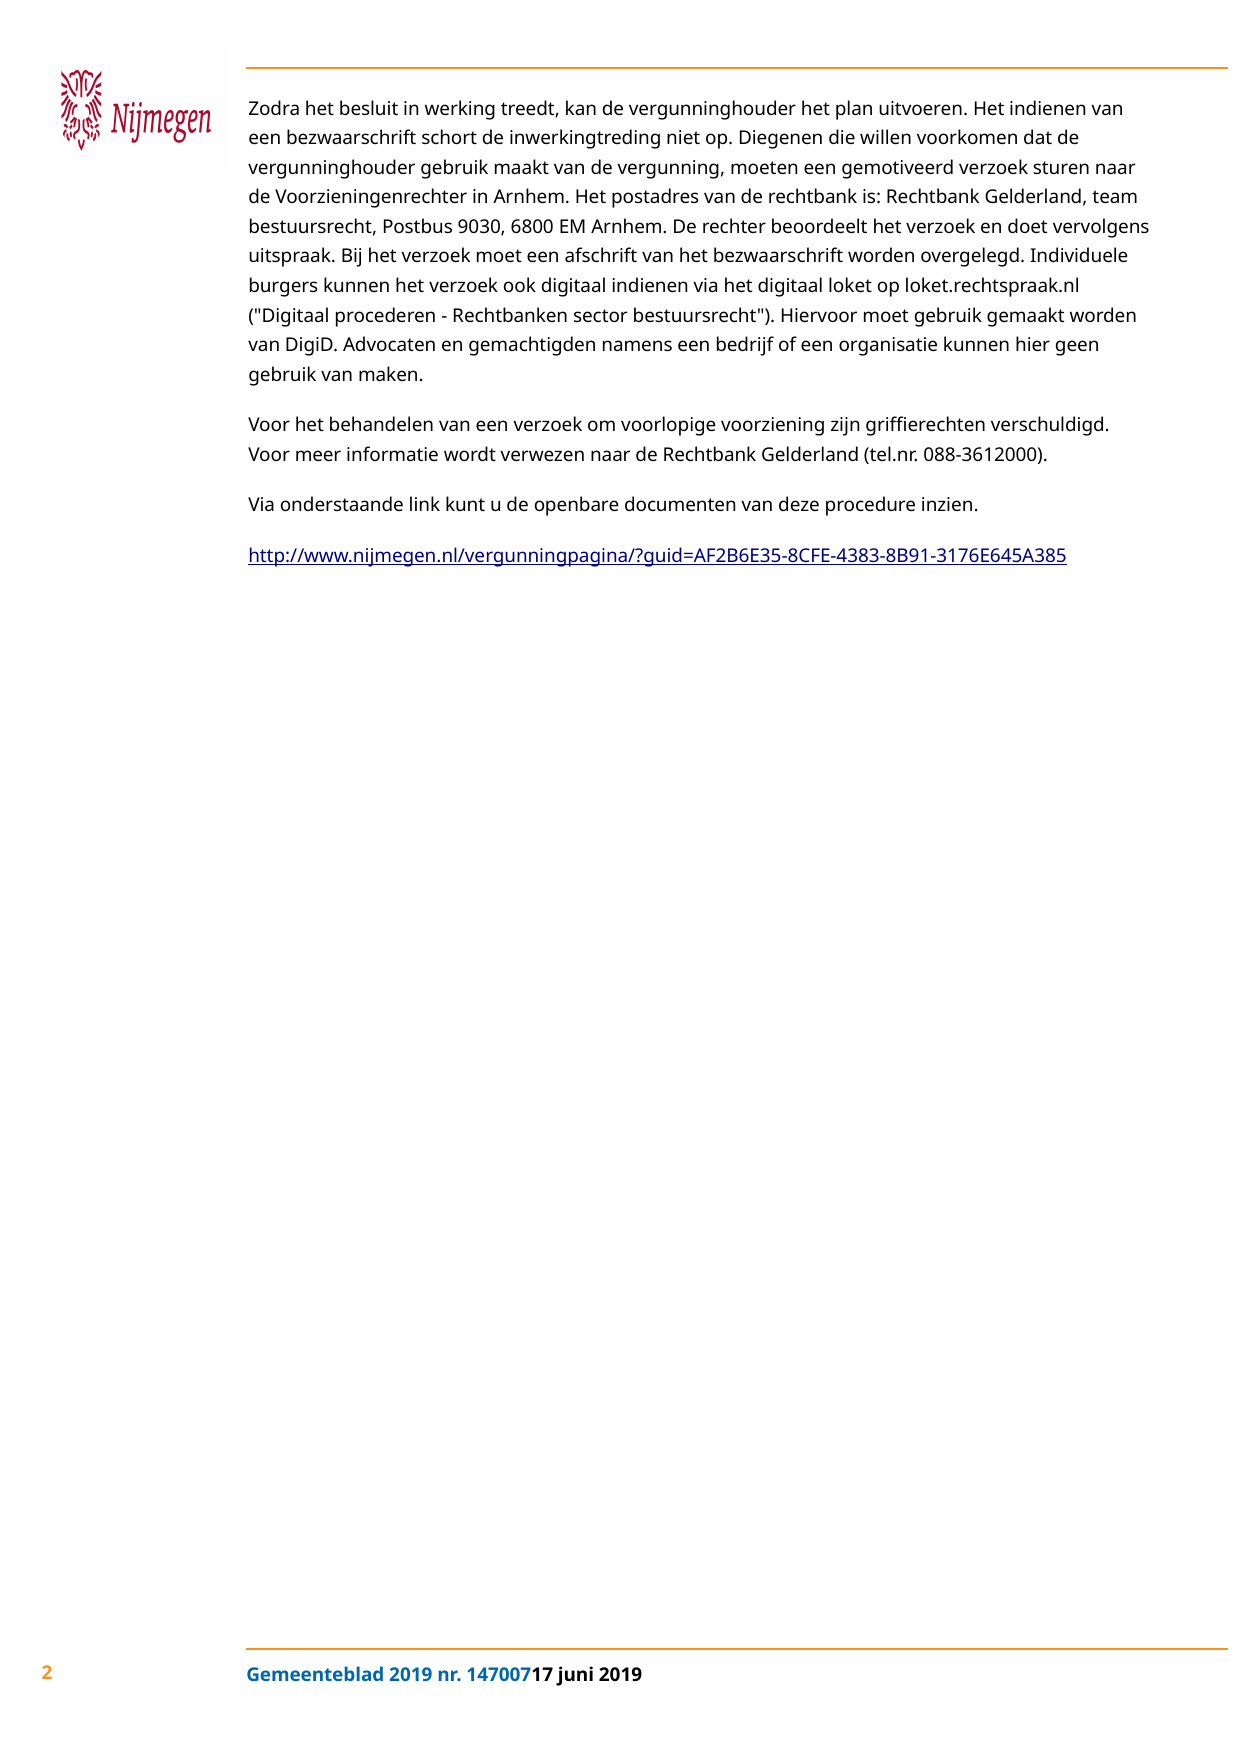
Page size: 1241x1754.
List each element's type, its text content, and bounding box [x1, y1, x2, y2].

text Zodra het besluit in werking treedt, kan de vergunninghouder het plan uitvoeren. Het indienen van een bezwaarschrift schort de inwerkingtreding niet op. Diegenen die willen voorkomen dat de vergunninghouder gebruik maakt van de vergunning, moeten een gemotiveerd verzoek sturen naar de Voorzieningenrechter in Arnhem. Het postadres van de rechtbank is: Rechtbank Gelderland, team bestuursrecht, Postbus 9030, 6800 EM Arnhem. De rechter beoordeelt het verzoek en doet vervolgens uitspraak. Bij het verzoek moet een afschrift van het bezwaarschrift worden overgelegd. Individuele burgers kunnen het verzoek ook digitaal indienen via het digitaal loket op loket.rechtspraak.nl ("Digitaal procederen - Rechtbanken sector bestuursrecht"). Hiervoor moet gebruik gemaakt worden van DigiD. Advocaten en gemachtigden namens een bedrijf of een organisatie kunnen hier geen gebruik van maken. [248, 95, 1152, 387]
text Voor het behandelen van een verzoek om voorlopige voorziening zijn griffierechten verschuldigd. Voor meer informatie wordt verwezen naar de Rechtbank Gelderland (tel.nr. 088-3612000). [248, 411, 1152, 467]
text Via onderstaande link kunt u de openbare documenten van deze procedure inzien. [248, 491, 1152, 517]
picture [41, 47, 231, 172]
text http://www.nijmegen.nl/vergunningpagina/?guid=AF2B6E35-8CFE-4383-8B91-3176E645A385 [248, 542, 1152, 568]
